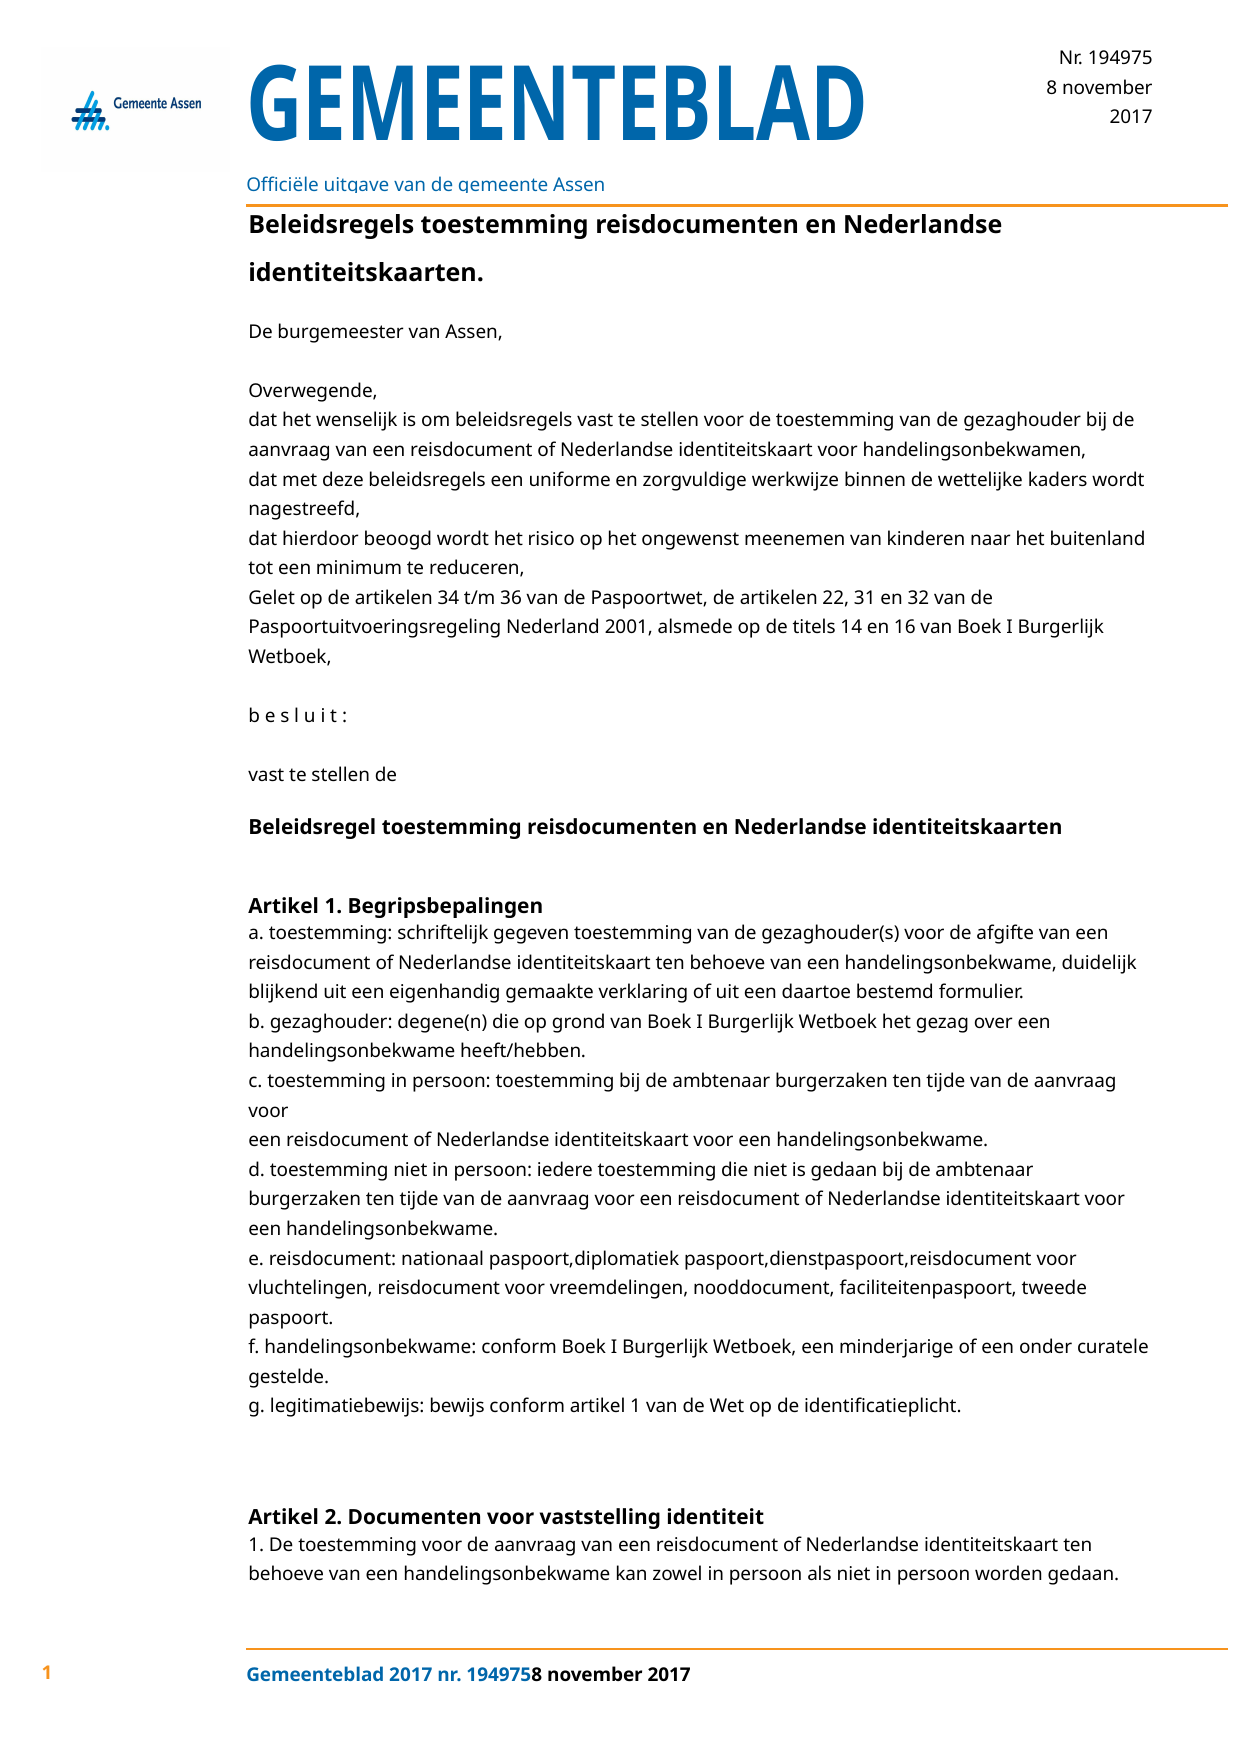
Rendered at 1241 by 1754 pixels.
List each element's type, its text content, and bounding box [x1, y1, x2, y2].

text vluchtelingen, reisdocument voor vreemdelingen, nooddocument, faciliteitenpaspoort, tweede paspoort. [248, 1274, 1152, 1330]
text Artikel 1. Begripsbepalingen [248, 891, 1152, 919]
text d. toestemming niet in persoon: iedere toestemming die niet is gedaan bij de ambtenaar [248, 1156, 1152, 1182]
text Beleidsregels toestemming reisdocumenten en Nederlandse identiteitskaarten. [248, 207, 1152, 288]
text vast te stellen de [248, 762, 1152, 787]
text een reisdocument of Nederlandse identiteitskaart voor een handelingsonbekwame. [248, 1126, 1152, 1152]
text dat met deze beleidsregels een uniforme en zorgvuldige werkwijze binnen de wettelijke kaders wordt nagestreefd, [248, 466, 1152, 521]
text blijkend uit een eigenhandig gemaakte verklaring of uit een daartoe bestemd formulier. [248, 978, 1152, 1004]
text Gelet op de artikelen 34 t/m 36 van de Paspoortwet, de artikelen 22, 31 en 32 van de Paspoortuitvoeringsregeling Nederland 2001, alsmede op de titels 14 en 16 van Boek I Burgerlijk Wetboek, [248, 584, 1152, 669]
text a. toestemming: schriftelijk gegeven toestemming van de gezaghouder(s) voor de afgifte van een [248, 919, 1152, 945]
text Overwegende, [248, 377, 1152, 403]
text reisdocument of Nederlandse identiteitskaart ten behoeve van een handelingsonbekwame, duidelijk [248, 949, 1152, 975]
text gestelde. [248, 1363, 1152, 1389]
text b. gezaghouder: degene(n) die op grond van Boek I Burgerlijk Wetboek het gezag over een [248, 1008, 1152, 1034]
text f. handelingsonbekwame: conform Boek I Burgerlijk Wetboek, een minderjarige of een onder curatele [248, 1333, 1152, 1359]
text c. toestemming in persoon: toestemming bij de ambtenaar burgerzaken ten tijde van de aanvraag voor [248, 1067, 1152, 1123]
text g. legitimatiebewijs: bewijs conform artikel 1 van de Wet op de identificatieplicht. [248, 1393, 1152, 1418]
text burgerzaken ten tijde van de aanvraag voor een reisdocument of Nederlandse identiteitskaart voor een handelingsonbekwame. [248, 1186, 1152, 1241]
text De burgemeester van Assen, [248, 318, 1152, 344]
picture [41, 47, 231, 172]
text dat het wenselijk is om beleidsregels vast te stellen voor de toestemming van de gezaghouder bij de aanvraag van een reisdocument of Nederlandse identiteitskaart voor handelingsonbekwamen, [248, 407, 1152, 462]
text 1. De toestemming voor de aanvraag van een reisdocument of Nederlandse identiteitskaart ten behoeve van een handelingsonbekwame kan zowel in persoon als niet in persoon worden gedaan. [248, 1531, 1152, 1586]
text dat hierdoor beoogd wordt het risico op het ongewenst meenemen van kinderen naar het buitenland tot een minimum te reduceren, [248, 525, 1152, 580]
text b e s l u i t : [248, 702, 1152, 728]
text Artikel 2. Documenten voor vaststelling identiteit [248, 1502, 1152, 1531]
text Beleidsregel toestemming reisdocumenten en Nederlandse identiteitskaarten [248, 812, 1152, 841]
text e. reisdocument: nationaal paspoort,diplomatiek paspoort,dienstpaspoort,reisdocument voor [248, 1245, 1152, 1271]
text handelingsonbekwame heeft/hebben. [248, 1038, 1152, 1063]
